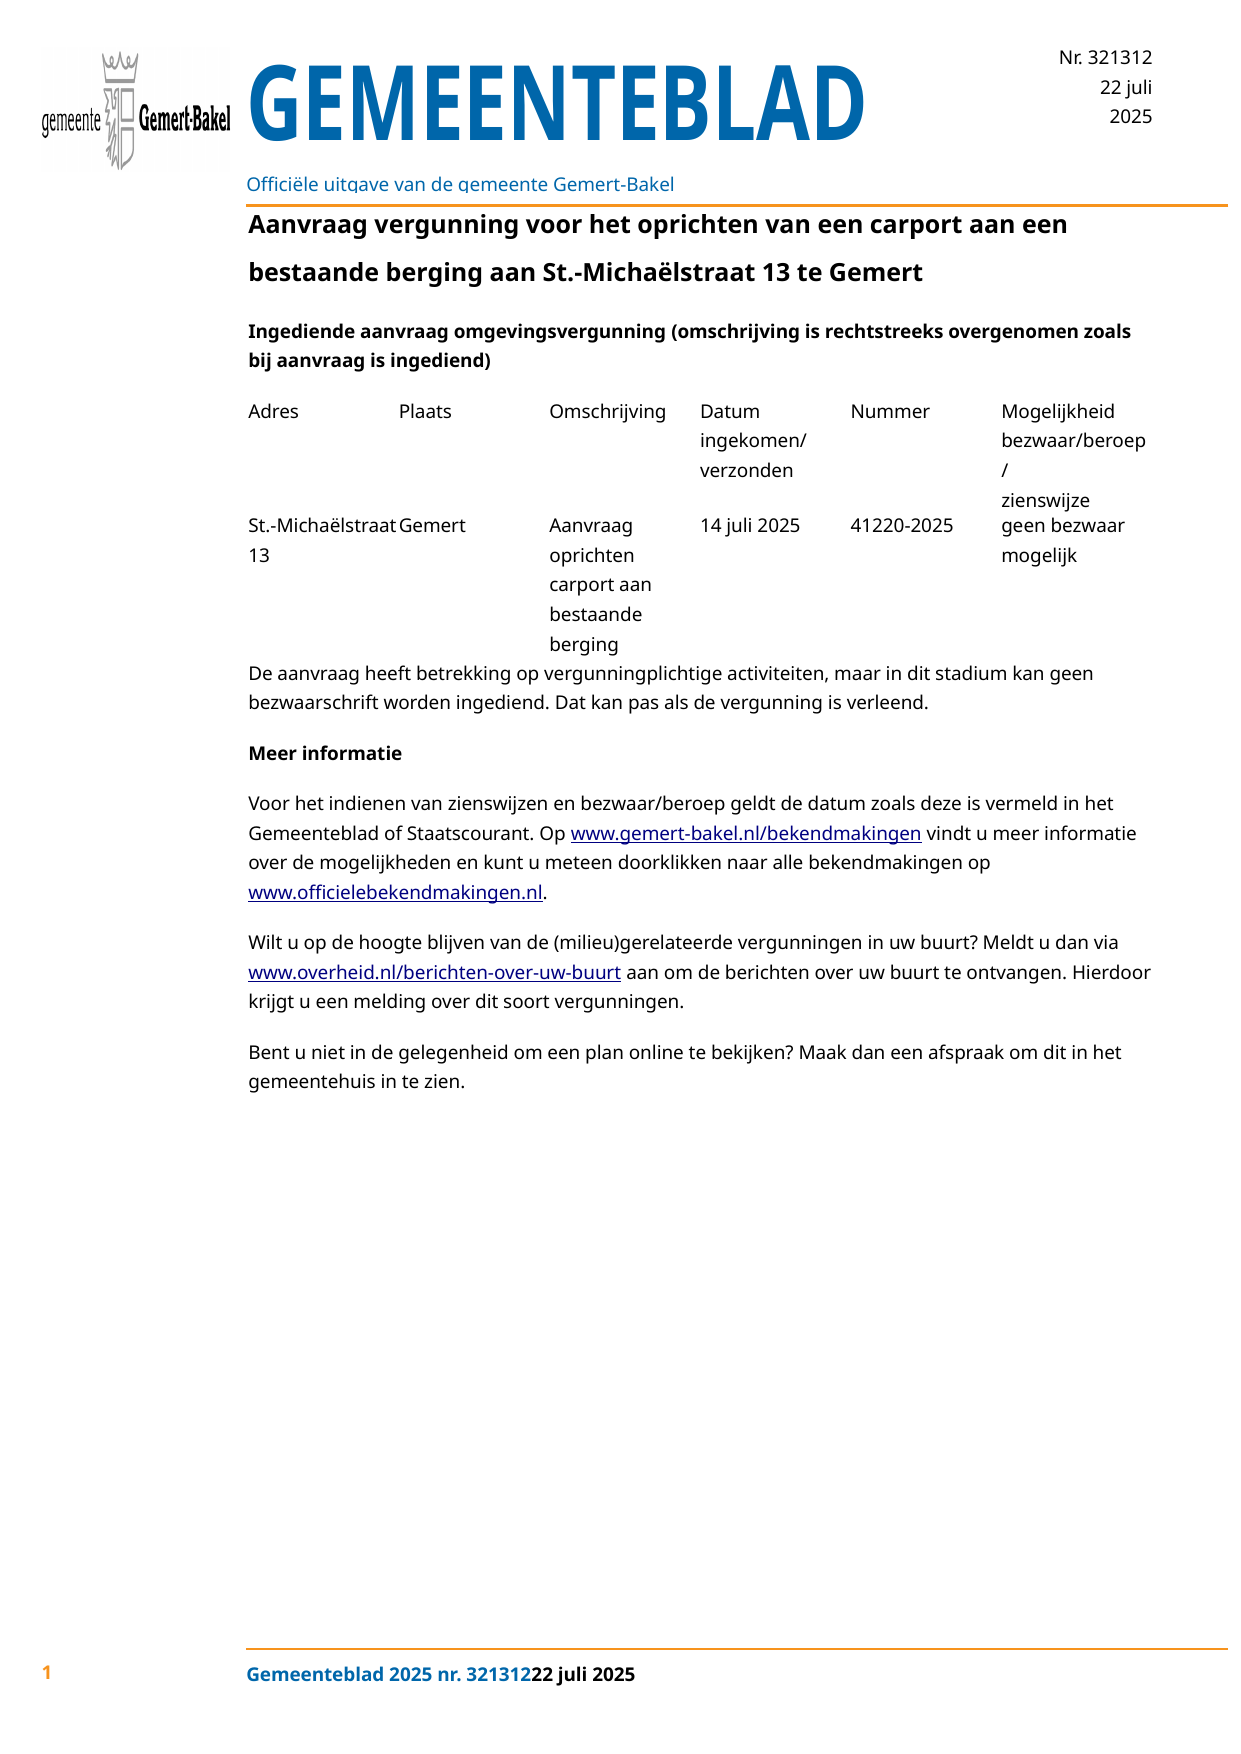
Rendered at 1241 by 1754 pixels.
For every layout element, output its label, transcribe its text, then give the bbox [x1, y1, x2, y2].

picture [41, 47, 231, 172]
table_header Adres [248, 398, 398, 512]
table_header Omschrijving [549, 398, 700, 512]
text Bent u niet in de gelegenheid om een plan online te bekijken? Maak dan een afspraak om dit in het gemeentehuis in te zien. [248, 1039, 1152, 1094]
text Wilt u op de hoogte blijven van de (milieu)gerelateerde vergunningen in uw buurt? Meldt u dan via www.overheid.nl/berichten-over-uw-buurt aan om de berichten over uw buurt te ontvangen. Hierdoor krijgt u een melding over dit soort vergunningen. [248, 929, 1152, 1014]
text Ingediende aanvraag omgevingsvergunning (omschrijving is rechtstreeks overgenomen zoals bij aanvraag is ingediend) [248, 318, 1152, 373]
table_cell Gemert [399, 513, 549, 657]
table_header Mogelijkheid bezwaar/beroep/ zienswijze [1001, 398, 1152, 512]
table_cell geen bezwaar mogelijk [1001, 513, 1152, 657]
table_cell Aanvraag oprichten carport aan bestaande berging [549, 513, 700, 657]
text Meer informatie [248, 740, 1152, 766]
table_header Datum ingekomen/ verzonden [700, 398, 850, 512]
table_cell 41220-2025 [850, 513, 1001, 657]
table_cell St.-Michaëlstraat 13 [248, 513, 398, 657]
text De aanvraag heeft betrekking op vergunningplichtige activiteiten, maar in dit stadium kan geen bezwaarschrift worden ingediend. Dat kan pas als de vergunning is verleend. [248, 660, 1152, 715]
table_header Nummer [850, 398, 1001, 512]
table_header Plaats [399, 398, 549, 512]
table_cell 14 juli 2025 [700, 513, 850, 657]
text Voor het indienen van zienswijzen en bezwaar/beroep geldt de datum zoals deze is vermeld in het Gemeenteblad of Staatscourant. Op www.gemert-bakel.nl/bekendmakingen vindt u meer informatie over de mogelijkheden en kunt u meteen doorklikken naar alle bekendmakingen op www.officielebekendmakingen.nl. [248, 790, 1152, 905]
text Aanvraag vergunning voor het oprichten van een carport aan een bestaande berging aan St.-Michaëlstraat 13 te Gemert [248, 207, 1152, 288]
